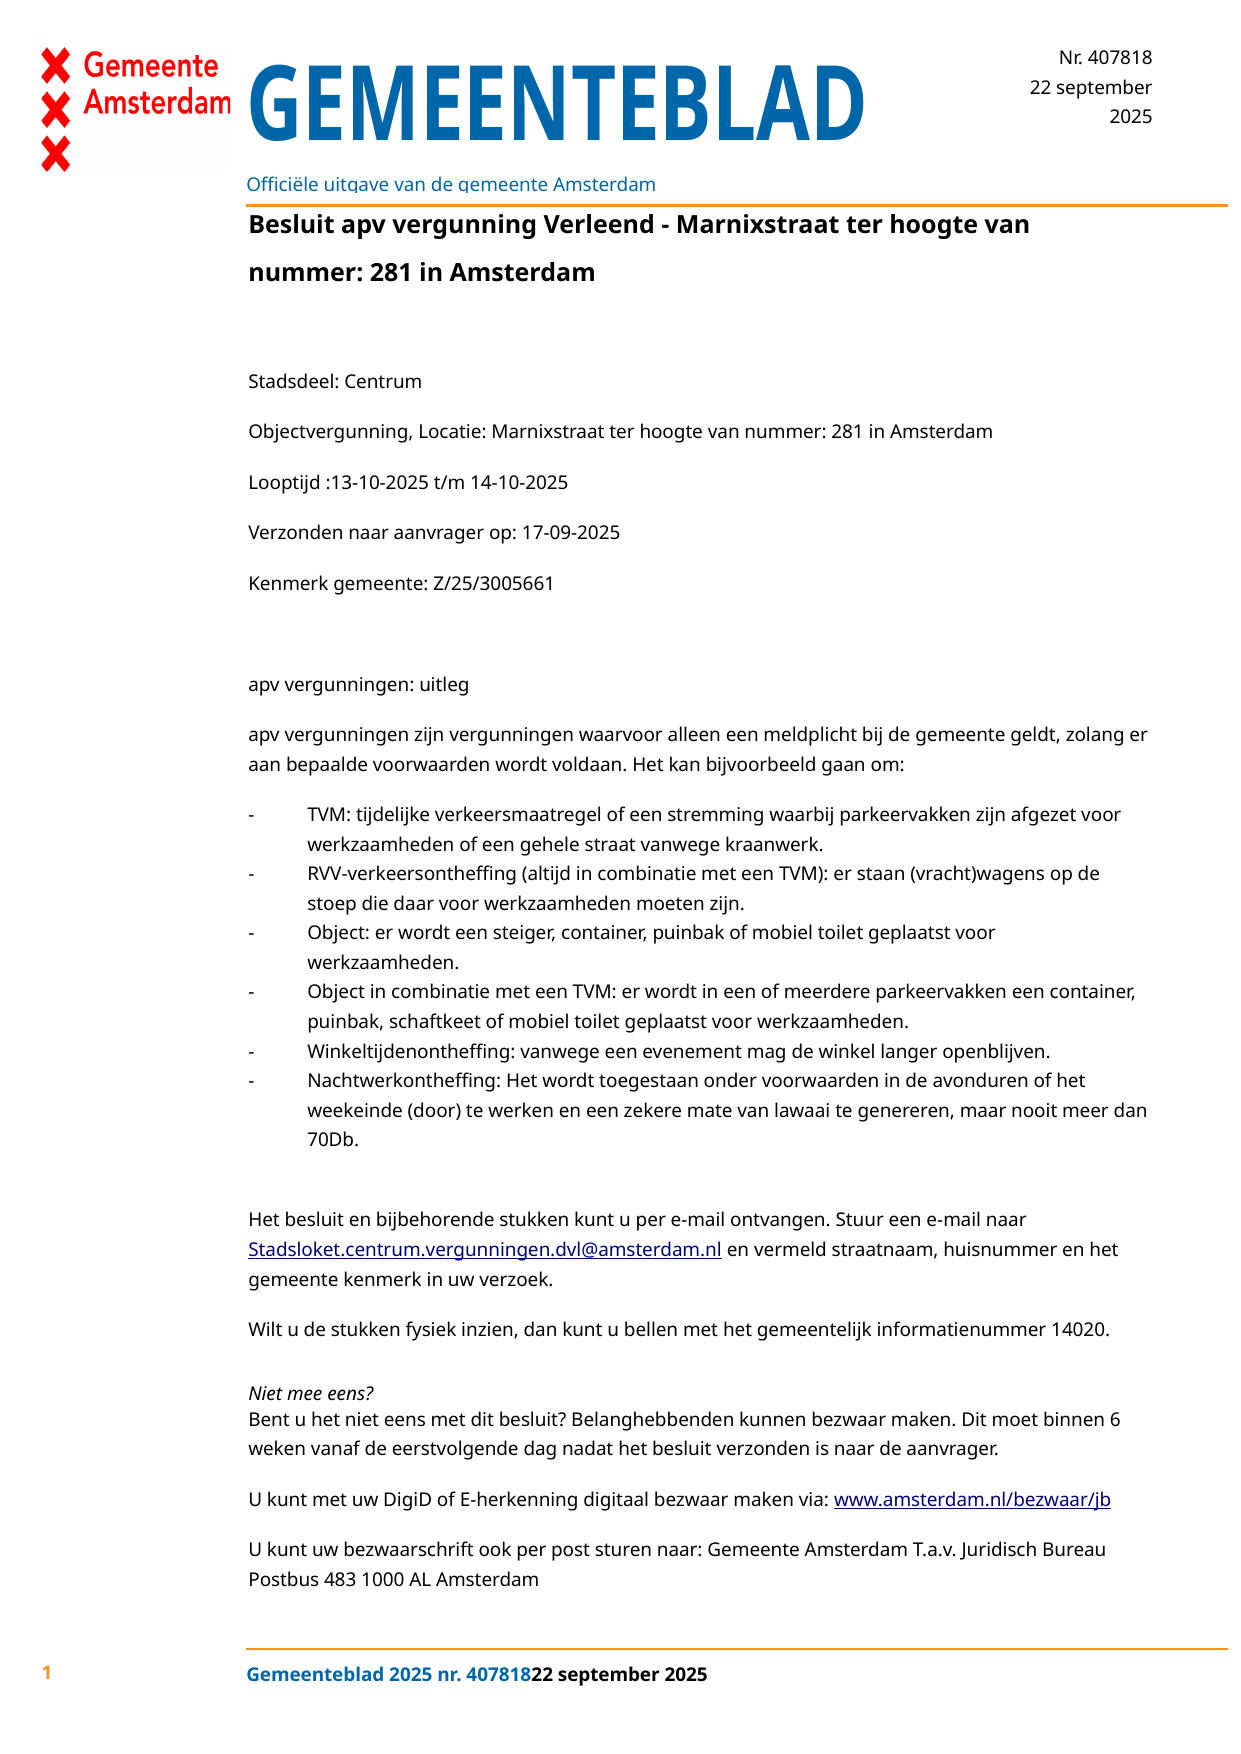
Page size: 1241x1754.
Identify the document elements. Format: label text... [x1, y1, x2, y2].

text Objectvergunning, Locatie: Marnixstraat ter hoogte van nummer: 281 in Amsterdam [248, 419, 1152, 444]
text Looptijd :13-10-2025 t/m 14-10-2025 [248, 469, 1152, 495]
text apv vergunningen: uitleg [248, 671, 1152, 697]
text Het besluit en bijbehorende stukken kunt u per e-mail ontvangen. Stuur een e-mail naar Stadsloket.centrum.vergunningen.dvl@amsterdam.nl en vermeld straatnaam, huisnummer en het gemeente kenmerk in uw verzoek. [248, 1207, 1152, 1292]
text U kunt uw bezwaarschrift ook per post sturen naar: Gemeente Amsterdam T.a.v. Juridisch Bureau Postbus 483 1000 AL Amsterdam [248, 1536, 1152, 1592]
text Bent u het niet eens met dit besluit? Belanghebbenden kunnen bezwaar maken. Dit moet binnen 6 weken vanaf de eerstvolgende dag nadat het besluit verzonden is naar de aanvrager. [248, 1406, 1152, 1461]
text U kunt met uw DigiD of E-herkenning digitaal bezwaar maken via: www.amsterdam.nl/bezwaar/jb [248, 1486, 1152, 1512]
text Wilt u de stukken fysiek inzien, dan kunt u bellen met het gemeentelijk informatienummer 14020. [248, 1316, 1152, 1342]
text Stadsdeel: Centrum [248, 368, 1152, 394]
text Kenmerk gemeente: Z/25/3005661 [248, 570, 1152, 596]
list Nachtwerkontheffing: Het wordt toegestaan onder voorwaarden in de avonduren of het weekeinde (door) te werken en een zekere mate van lawaai te genereren, maar nooit meer dan 70Db. [248, 1067, 1152, 1152]
text Besluit apv vergunning Verleend - Marnixstraat ter hoogte van nummer: 281 in Amsterdam [248, 207, 1152, 288]
list Object: er wordt een steiger, container, puinbak of mobiel toilet geplaatst voor werkzaamheden. [248, 919, 1152, 975]
list Object in combinatie met een TVM: er wordt in een of meerdere parkeervakken een container, puinbak, schaftkeet of mobiel toilet geplaatst voor werkzaamheden. [248, 979, 1152, 1034]
list Winkeltijdenontheffing: vanwege een evenement mag de winkel langer openblijven. [248, 1038, 1152, 1064]
text apv vergunningen zijn vergunningen waarvoor alleen een meldplicht bij de gemeente geldt, zolang er aan bepaalde voorwaarden wordt voldaan. Het kan bijvoorbeeld gaan om: [248, 721, 1152, 777]
list RVV-verkeersontheffing (altijd in combinatie met een TVM): er staan (vracht)wagens op de stoep die daar voor werkzaamheden moeten zijn. [248, 860, 1152, 916]
text Niet mee eens? [248, 1380, 1152, 1406]
list TVM: tijdelijke verkeersmaatregel of een stremming waarbij parkeervakken zijn afgezet voor werkzaamheden of een gehele straat vanwege kraanwerk. [248, 801, 1152, 857]
text Verzonden naar aanvrager op: 17-09-2025 [248, 519, 1152, 545]
picture [41, 47, 231, 172]
